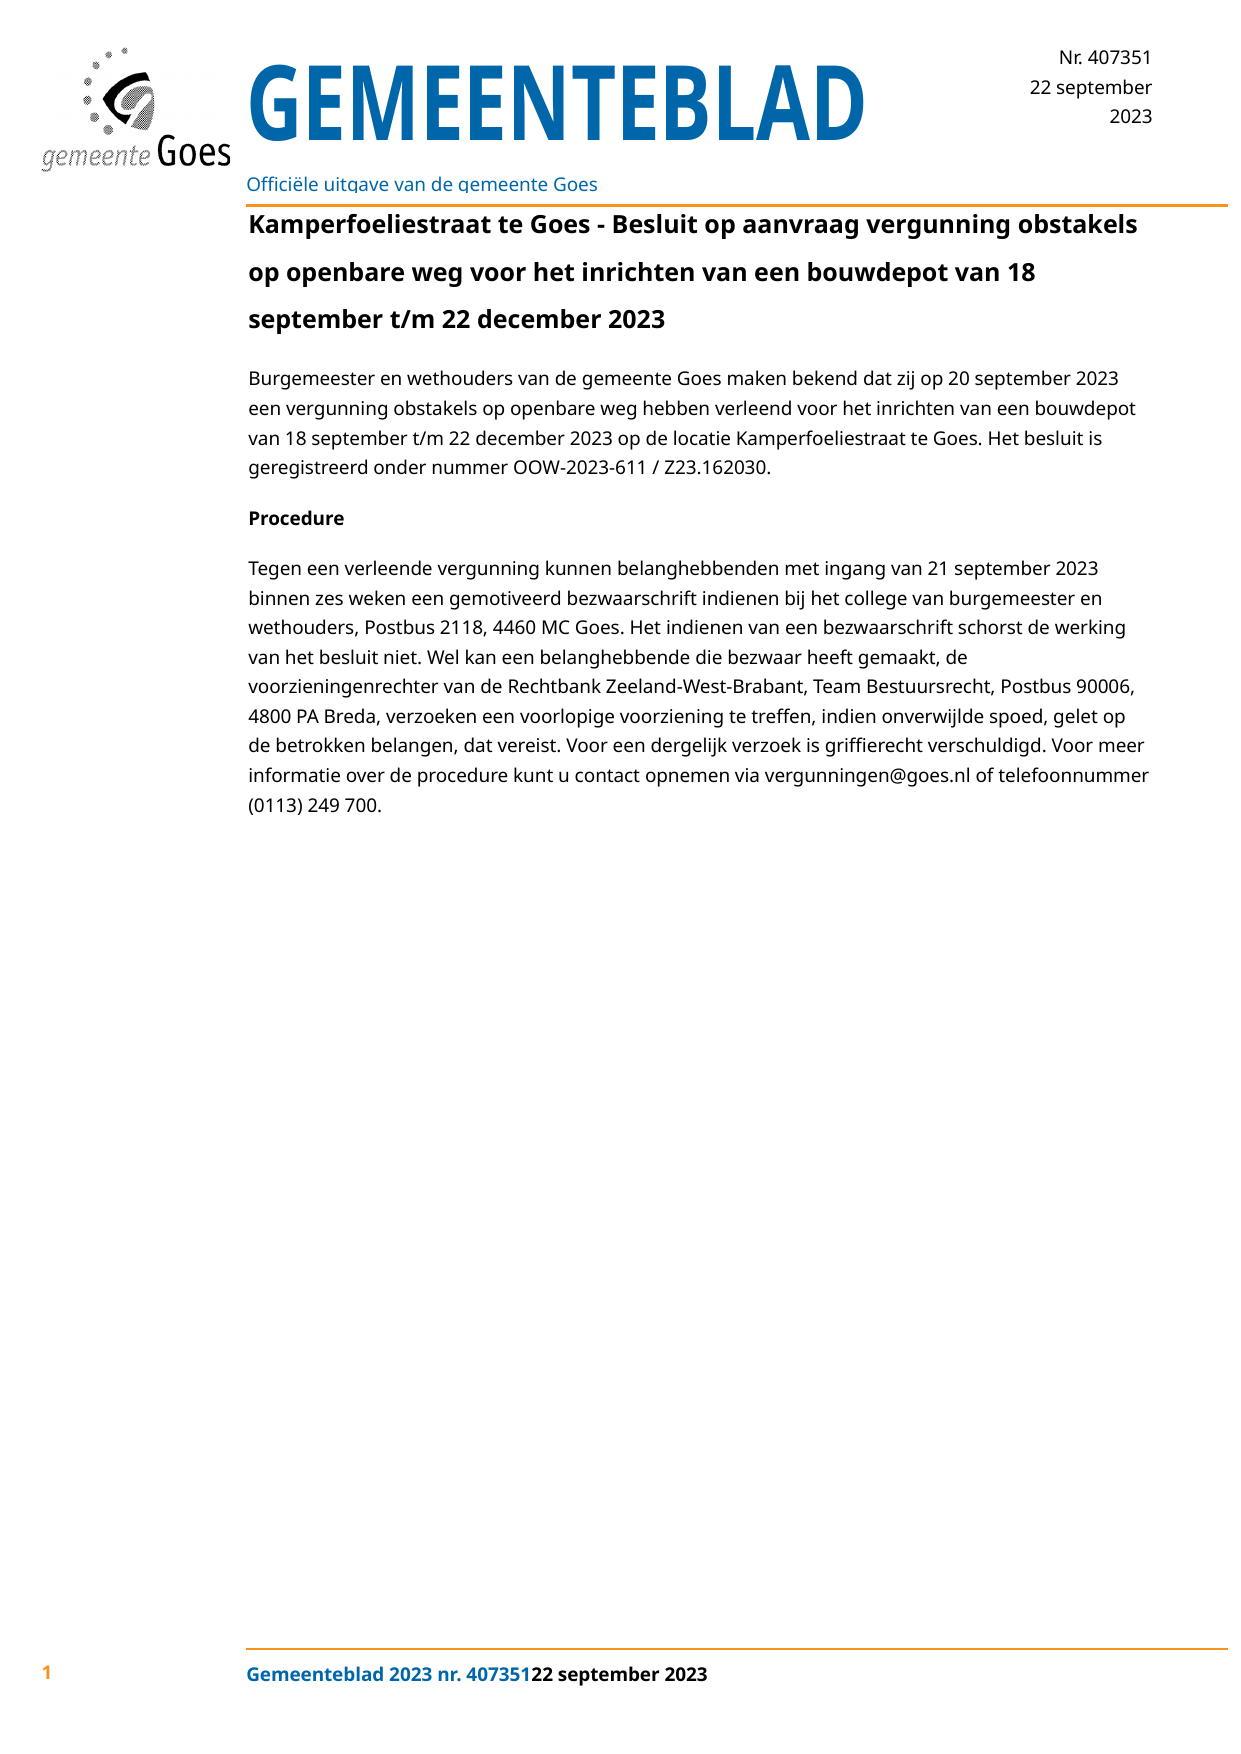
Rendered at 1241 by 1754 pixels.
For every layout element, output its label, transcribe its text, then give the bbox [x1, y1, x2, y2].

text Kamperfoeliestraat te Goes - Besluit op aanvraag vergunning obstakels op openbare weg voor het inrichten van een bouwdepot van 18 september t/m 22 december 2023 [248, 207, 1152, 336]
text Procedure [248, 505, 1152, 530]
text Burgemeester en wethouders van de gemeente Goes maken bekend dat zij op 20 september 2023 een vergunning obstakels op openbare weg hebben verleend voor het inrichten van een bouwdepot van 18 september t/m 22 december 2023 op de locatie Kamperfoeliestraat te Goes. Het besluit is geregistreerd onder nummer OOW-2023-611 / Z23.162030. [248, 366, 1152, 480]
text Tegen een verleende vergunning kunnen belanghebbenden met ingang van 21 september 2023 binnen zes weken een gemotiveerd bezwaarschrift indienen bij het college van burgemeester en wethouders, Postbus 2118, 4460 MC Goes. Het indienen van een bezwaarschrift schorst de werking van het besluit niet. Wel kan een belanghebbende die bezwaar heeft gemaakt, de voorzieningenrechter van de Rechtbank Zeeland-West-Brabant, Team Bestuursrecht, Postbus 90006, 4800 PA Breda, verzoeken een voorlopige voorziening te treffen, indien onverwijlde spoed, gelet op de betrokken belangen, dat vereist. Voor een dergelijk verzoek is griffierecht verschuldigd. Voor meer informatie over de procedure kunt u contact opnemen via vergunningen@goes.nl of telefoonnummer (0113) 249 700. [248, 555, 1152, 817]
picture [41, 47, 231, 172]
